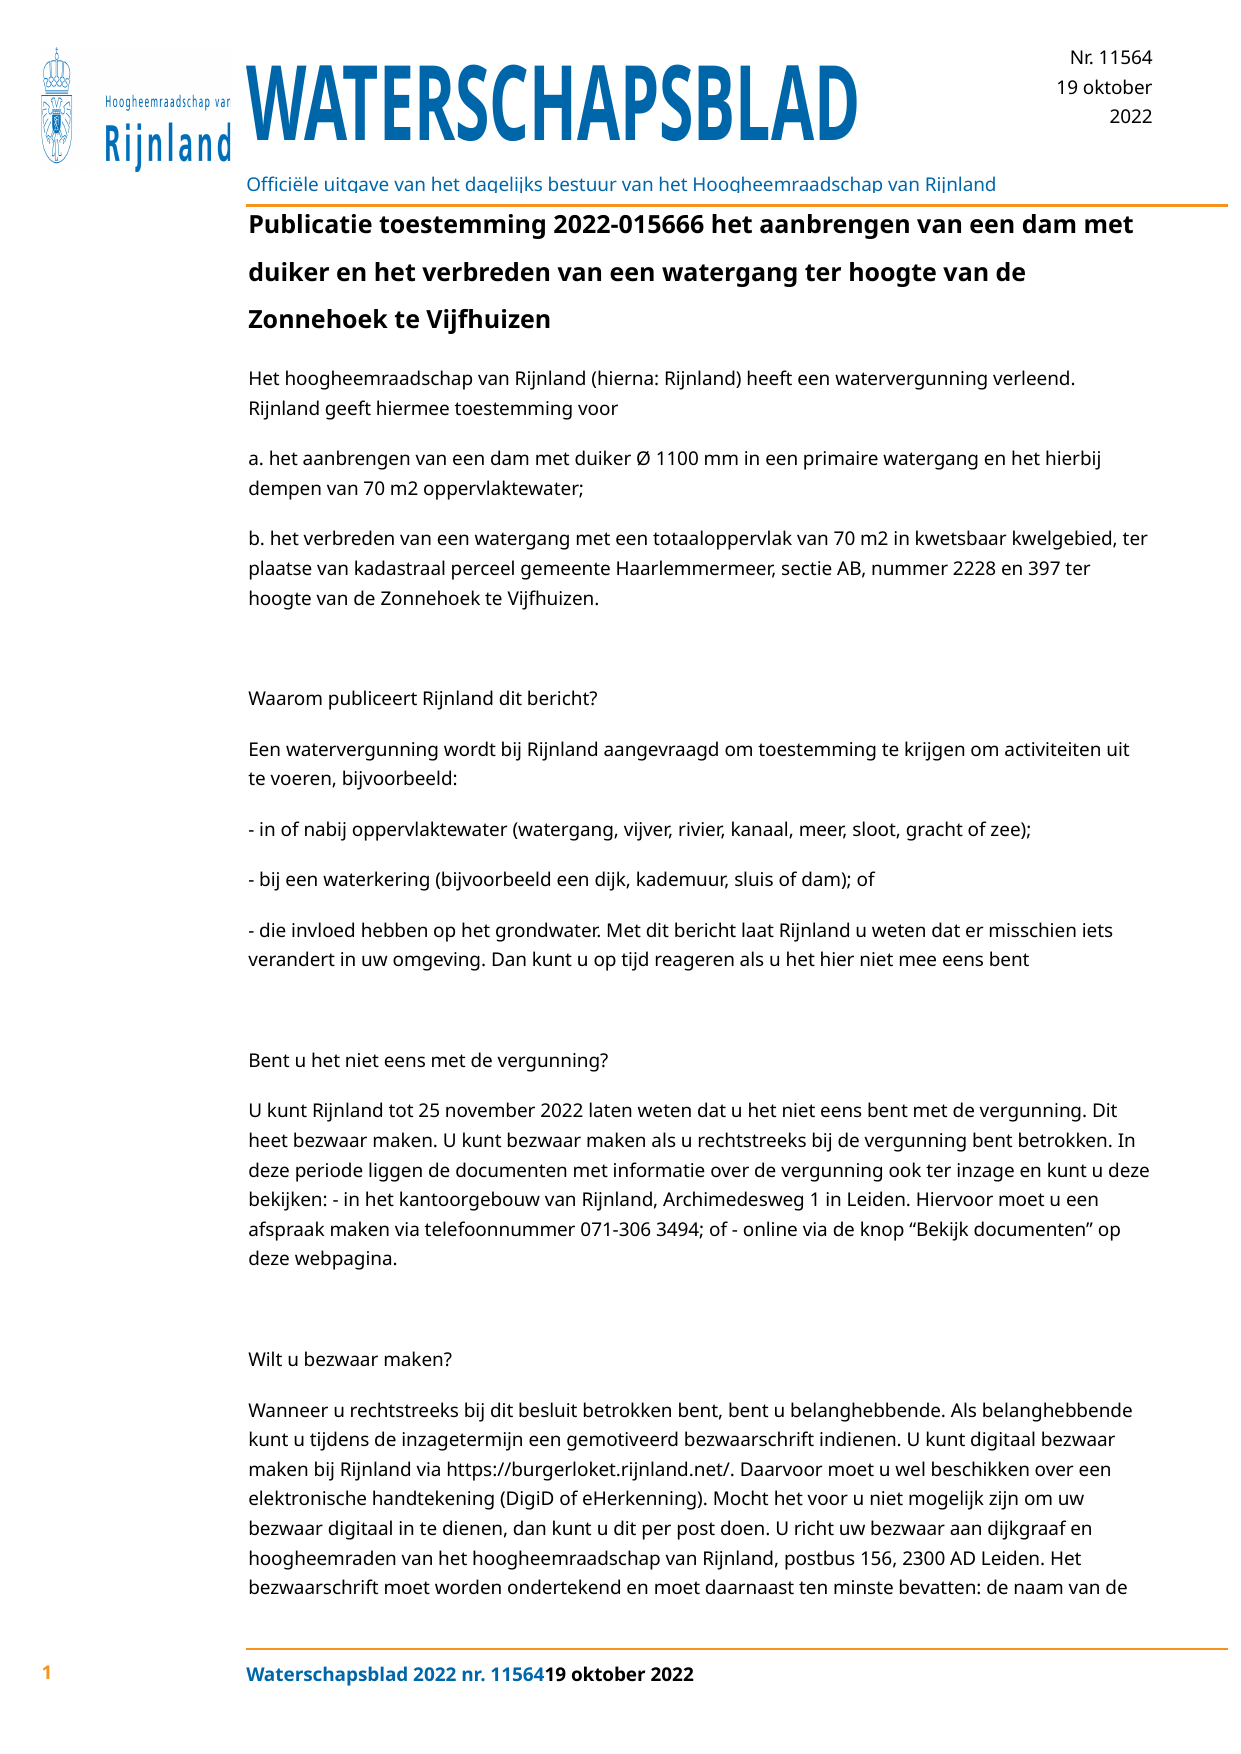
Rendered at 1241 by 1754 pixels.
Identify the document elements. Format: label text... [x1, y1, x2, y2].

text Het hoogheemraadschap van Rijnland (hierna: Rijnland) heeft een watervergunning verleend. Rijnland geeft hiermee toestemming voor [248, 366, 1152, 421]
text - in of nabij oppervlaktewater (watergang, vijver, rivier, kanaal, meer, sloot, gracht of zee); [248, 816, 1152, 842]
text a. het aanbrengen van een dam met duiker Ø 1100 mm in een primaire watergang en het hierbij dempen van 70 m2 oppervlaktewater; [248, 446, 1152, 501]
text Wanneer u rechtstreeks bij dit besluit betrokken bent, bent u belanghebbende. Als belanghebbende kunt u tijdens de inzagetermijn een gemotiveerd bezwaarschrift indienen. U kunt digitaal bezwaar maken bij Rijnland via https://burgerloket.rijnland.net/. Daarvoor moet u wel beschikken over een elektronische handtekening (DigiD of eHerkenning). Mocht het voor u niet mogelijk zijn om uw bezwaar digitaal in te dienen, dan kunt u dit per post doen. U richt uw bezwaar aan dijkgraaf en hoogheemraden van het hoogheemraadschap van Rijnland, postbus 156, 2300 AD Leiden. Het bezwaarschrift moet worden ondertekend en moet daarnaast ten minste bevatten: de naam van de [248, 1397, 1152, 1600]
text - die invloed hebben op het grondwater. Met dit bericht laat Rijnland u weten dat er misschien iets verandert in uw omgeving. Dan kunt u op tijd reageren als u het hier niet mee eens bent [248, 917, 1152, 972]
picture [41, 47, 231, 172]
text Een watervergunning wordt bij Rijnland aangevraagd om toestemming te krijgen om activiteiten uit te voeren, bijvoorbeeld: [248, 736, 1152, 791]
text Waarom publiceert Rijnland dit bericht? [248, 686, 1152, 711]
text b. het verbreden van een watergang met een totaaloppervlak van 70 m2 in kwetsbaar kwelgebied, ter plaatse van kadastraal perceel gemeente Haarlemmermeer, sectie AB, nummer 2228 en 397 ter hoogte van de Zonnehoek te Vijfhuizen. [248, 526, 1152, 610]
text Wilt u bezwaar maken? [248, 1346, 1152, 1372]
text Publicatie toestemming 2022-015666 het aanbrengen van een dam met duiker en het verbreden van een watergang ter hoogte van de Zonnehoek te Vijfhuizen [248, 207, 1152, 336]
text - bij een waterkering (bijvoorbeeld een dijk, kademuur, sluis of dam); of [248, 866, 1152, 892]
text U kunt Rijnland tot 25 november 2022 laten weten dat u het niet eens bent met de vergunning. Dit heet bezwaar maken. U kunt bezwaar maken als u rechtstreeks bij de vergunning bent betrokken. In deze periode liggen de documenten met informatie over de vergunning ook ter inzage en kunt u deze bekijken: - in het kantoorgebouw van Rijnland, Archimedesweg 1 in Leiden. Hiervoor moet u een afspraak maken via telefoonnummer 071-306 3494; of - online via de knop “Bekijk documenten” op deze webpagina. [248, 1098, 1152, 1271]
text Bent u het niet eens met de vergunning? [248, 1047, 1152, 1073]
